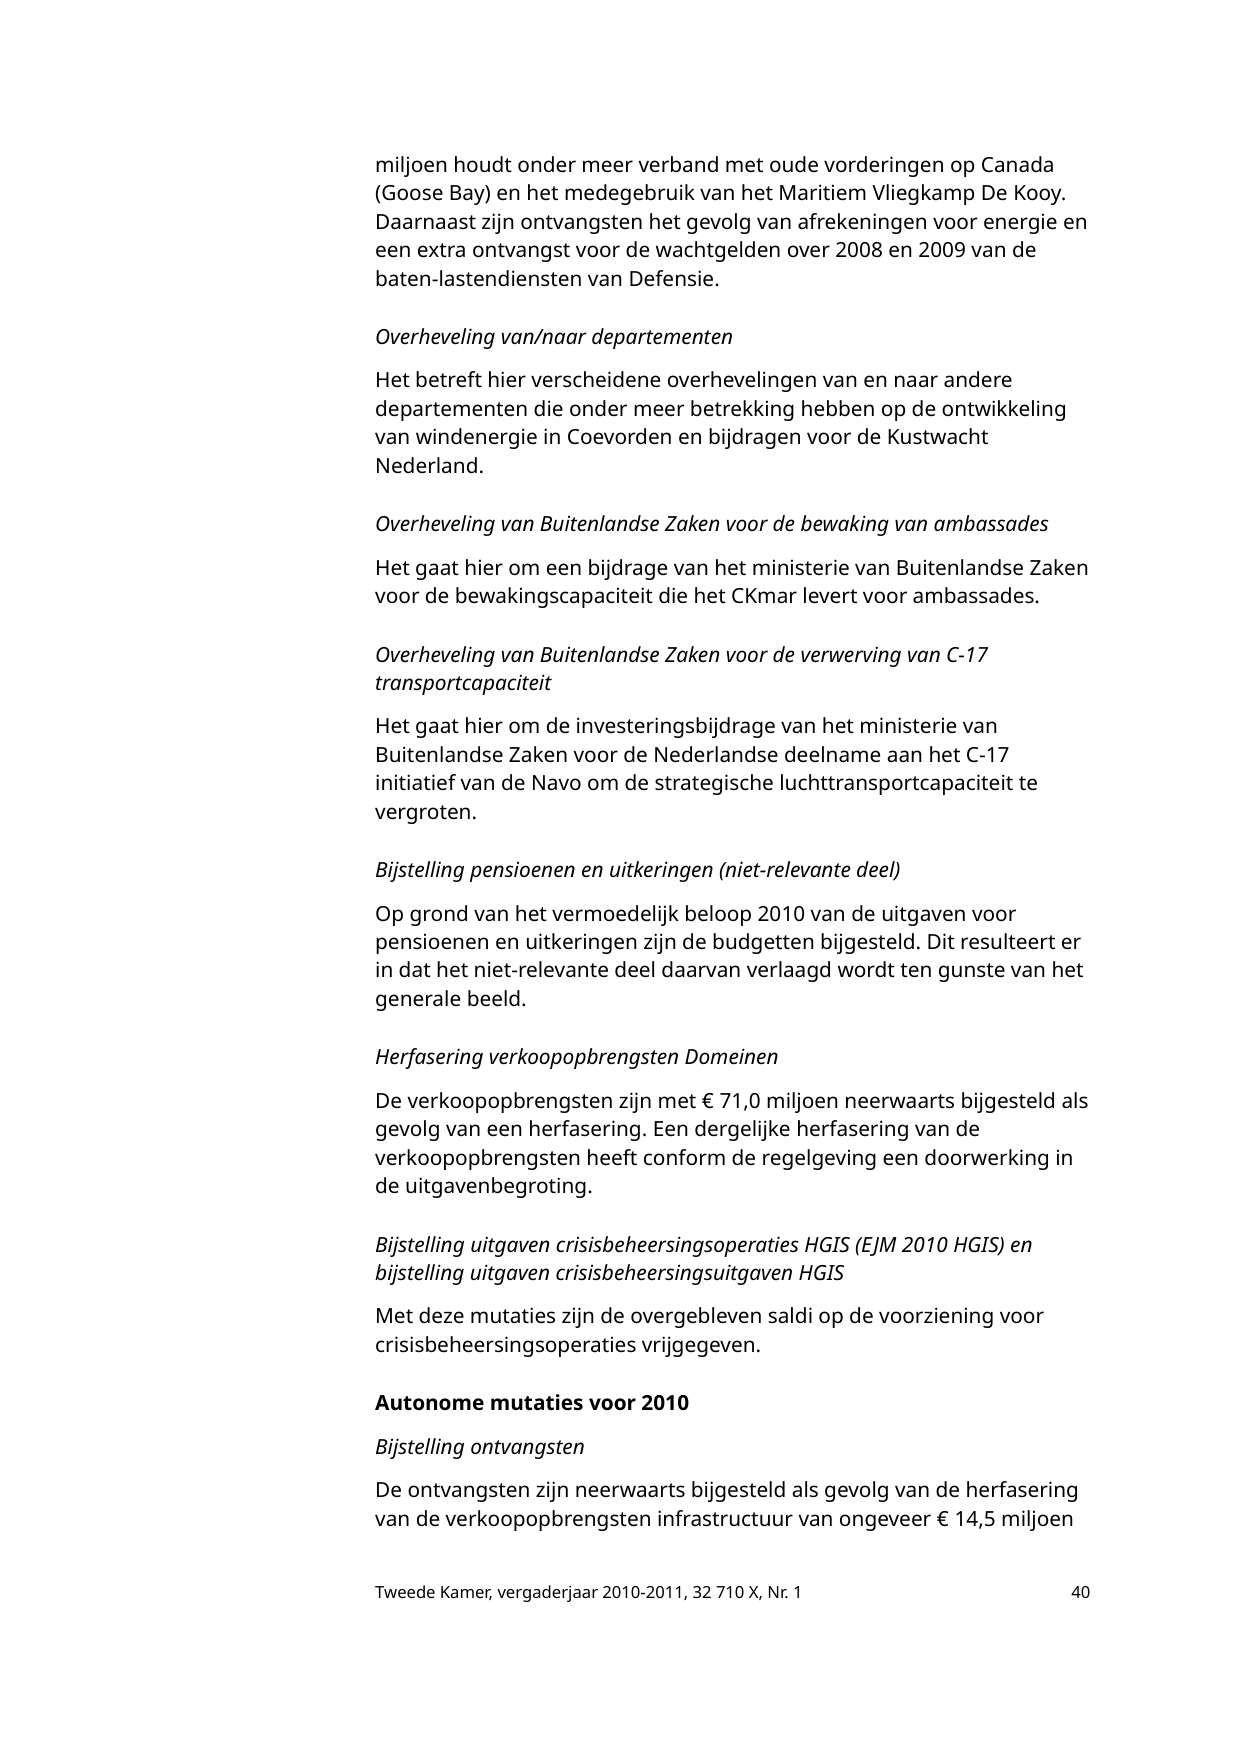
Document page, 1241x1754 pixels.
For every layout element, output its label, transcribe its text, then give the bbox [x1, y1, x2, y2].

text Het gaat hier om de investeringsbijdrage van het ministerie van Buitenlandse Zaken voor de Nederlandse deelname aan het C-17 initiatief van de Navo om de strategische luchttransportcapaciteit te vergroten. [375, 712, 1090, 825]
text Bijstelling pensioenen en uitkeringen (niet-relevante deel) [375, 855, 1090, 884]
text Met deze mutaties zijn de overgebleven saldi op de voorziening voor crisisbeheersingsoperaties vrijgegeven. [375, 1302, 1090, 1358]
text Op grond van het vermoedelijk beloop 2010 van de uitgaven voor pensioenen en uitkeringen zijn de budgetten bijgesteld. Dit resulteert er in dat het niet-relevante deel daarvan verlaagd wordt ten gunste van het generale beeld. [375, 899, 1090, 1012]
text Bijstelling ontvangsten [375, 1432, 1090, 1460]
text Herfasering verkoopopbrengsten Domeinen [375, 1042, 1090, 1071]
text miljoen houdt onder meer verband met oude vorderingen op Canada (Goose Bay) en het medegebruik van het Maritiem Vliegkamp De Kooy. Daarnaast zijn ontvangsten het gevolg van afrekeningen voor energie en een extra ontvangst voor de wachtgelden over 2008 en 2009 van de baten-lastendiensten van Defensie. [375, 150, 1090, 292]
text Overheveling van/naar departementen [375, 322, 1090, 351]
text De verkoopopbrengsten zijn met € 71,0 miljoen neerwaarts bijgesteld als gevolg van een herfasering. Een dergelijke herfasering van de verkoopopbrengsten heeft conform de regelgeving een doorwerking in de uitgavenbegroting. [375, 1086, 1090, 1200]
text De ontvangsten zijn neerwaarts bijgesteld als gevolg van de herfasering van de verkoopopbrengsten infrastructuur van ongeveer € 14,5 miljoen [375, 1475, 1090, 1532]
text Bijstelling uitgaven crisisbeheersingsoperaties HGIS (EJM 2010 HGIS) en bijstelling uitgaven crisisbeheersingsuitgaven HGIS [375, 1230, 1090, 1287]
text Autonome mutaties voor 2010 [375, 1388, 1090, 1417]
text Overheveling van Buitenlandse Zaken voor de bewaking van ambassades [375, 509, 1090, 538]
text Overheveling van Buitenlandse Zaken voor de verwerving van C-17 transportcapaciteit [375, 640, 1090, 697]
text Het betreft hier verscheidene overhevelingen van en naar andere departementen die onder meer betrekking hebben op de ontwikkeling van windenergie in Coevorden en bijdragen voor de Kustwacht Nederland. [375, 366, 1090, 479]
text Het gaat hier om een bijdrage van het ministerie van Buitenlandse Zaken voor de bewakingscapaciteit die het CKmar levert voor ambassades. [375, 553, 1090, 610]
